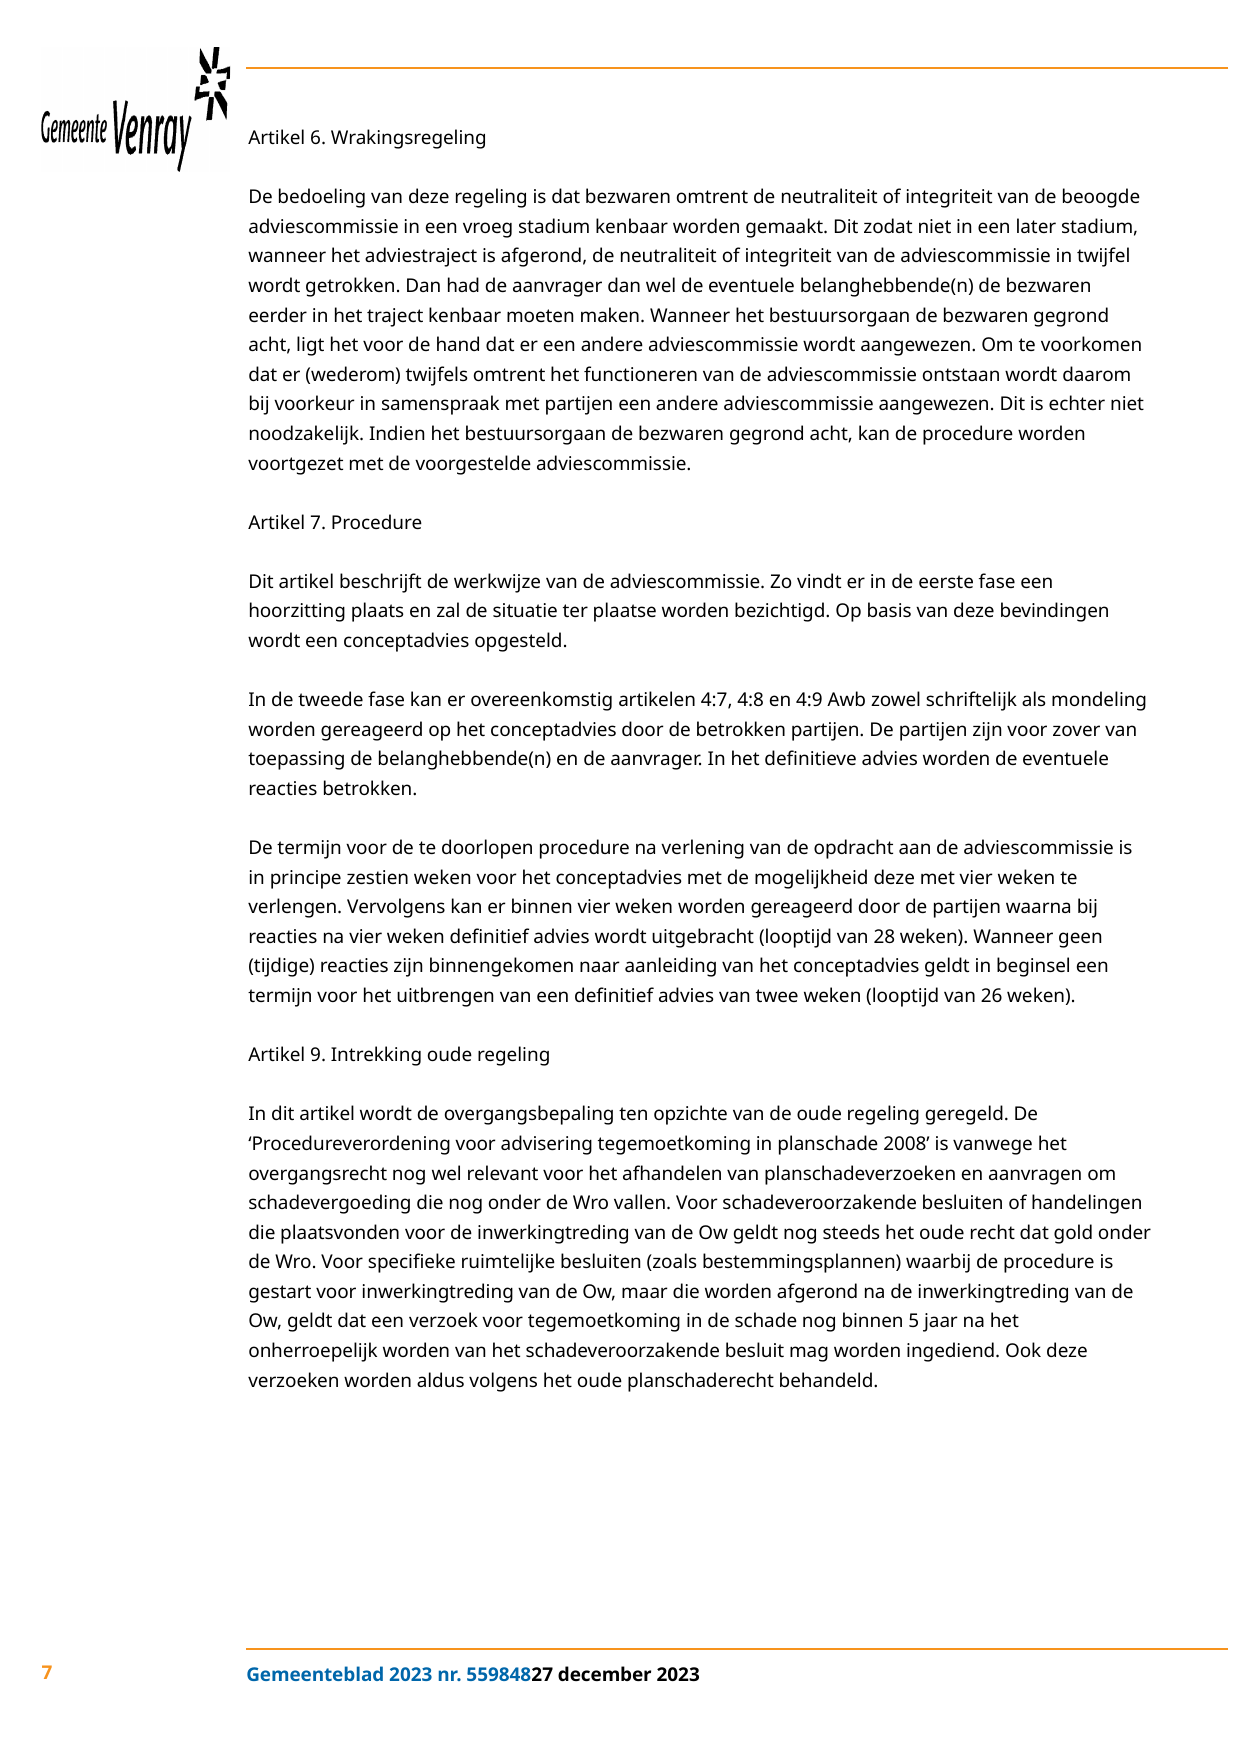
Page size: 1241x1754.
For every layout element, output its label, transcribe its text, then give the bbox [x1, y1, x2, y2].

text Artikel 6. Wrakingsregeling [248, 124, 1152, 150]
text De termijn voor de te doorlopen procedure na verlening van de opdracht aan de adviescommissie is in principe zestien weken voor het conceptadvies met de mogelijkheid deze met vier weken te verlengen. Vervolgens kan er binnen vier weken worden gereageerd door de partijen waarna bij reacties na vier weken definitief advies wordt uitgebracht (looptijd van 28 weken). Wanneer geen (tijdige) reacties zijn binnengekomen naar aanleiding van het conceptadvies geldt in beginsel een termijn voor het uitbrengen van een definitief advies van twee weken (looptijd van 26 weken). [248, 834, 1152, 1008]
text Artikel 7. Procedure [248, 509, 1152, 535]
text In dit artikel wordt de overgangsbepaling ten opzichte van de oude regeling geregeld. De ‘Procedureverordening voor advisering tegemoetkoming in planschade 2008’ is vanwege het overgangsrecht nog wel relevant voor het afhandelen van planschadeverzoeken en aanvragen om schadevergoeding die nog onder de Wro vallen. Voor schadeveroorzakende besluiten of handelingen die plaatsvonden voor de inwerkingtreding van de Ow geldt nog steeds het oude recht dat gold onder de Wro. Voor specifieke ruimtelijke besluiten (zoals bestemmingsplannen) waarbij de procedure is gestart voor inwerkingtreding van de Ow, maar die worden afgerond na de inwerkingtreding van de Ow, geldt dat een verzoek voor tegemoetkoming in de schade nog binnen 5 jaar na het onherroepelijk worden van het schadeveroorzakende besluit mag worden ingediend. Ook deze verzoeken worden aldus volgens het oude planschaderecht behandeld. [248, 1101, 1152, 1393]
text De bedoeling van deze regeling is dat bezwaren omtrent de neutraliteit of integriteit van de beoogde adviescommissie in een vroeg stadium kenbaar worden gemaakt. Dit zodat niet in een later stadium, wanneer het adviestraject is afgerond, de neutraliteit of integriteit van de adviescommissie in twijfel wordt getrokken. Dan had de aanvrager dan wel de eventuele belanghebbende(n) de bezwaren eerder in het traject kenbaar moeten maken. Wanneer het bestuursorgaan de bezwaren gegrond acht, ligt het voor de hand dat er een andere adviescommissie wordt aangewezen. Om te voorkomen dat er (wederom) twijfels omtrent het functioneren van de adviescommissie ontstaan wordt daarom bij voorkeur in samenspraak met partijen een andere adviescommissie aangewezen. Dit is echter niet noodzakelijk. Indien het bestuursorgaan de bezwaren gegrond acht, kan de procedure worden voortgezet met de voorgestelde adviescommissie. [248, 183, 1152, 476]
text Dit artikel beschrijft de werkwijze van de adviescommissie. Zo vindt er in de eerste fase een hoorzitting plaats en zal de situatie ter plaatse worden bezichtigd. Op basis van deze bevindingen wordt een conceptadvies opgesteld. [248, 568, 1152, 653]
text Artikel 9. Intrekking oude regeling [248, 1041, 1152, 1067]
text In de tweede fase kan er overeenkomstig artikelen 4:7, 4:8 en 4:9 Awb zowel schriftelijk als mondeling worden gereageerd op het conceptadvies door de betrokken partijen. De partijen zijn voor zover van toepassing de belanghebbende(n) en de aanvrager. In het definitieve advies worden de eventuele reacties betrokken. [248, 686, 1152, 801]
picture [41, 47, 231, 172]
